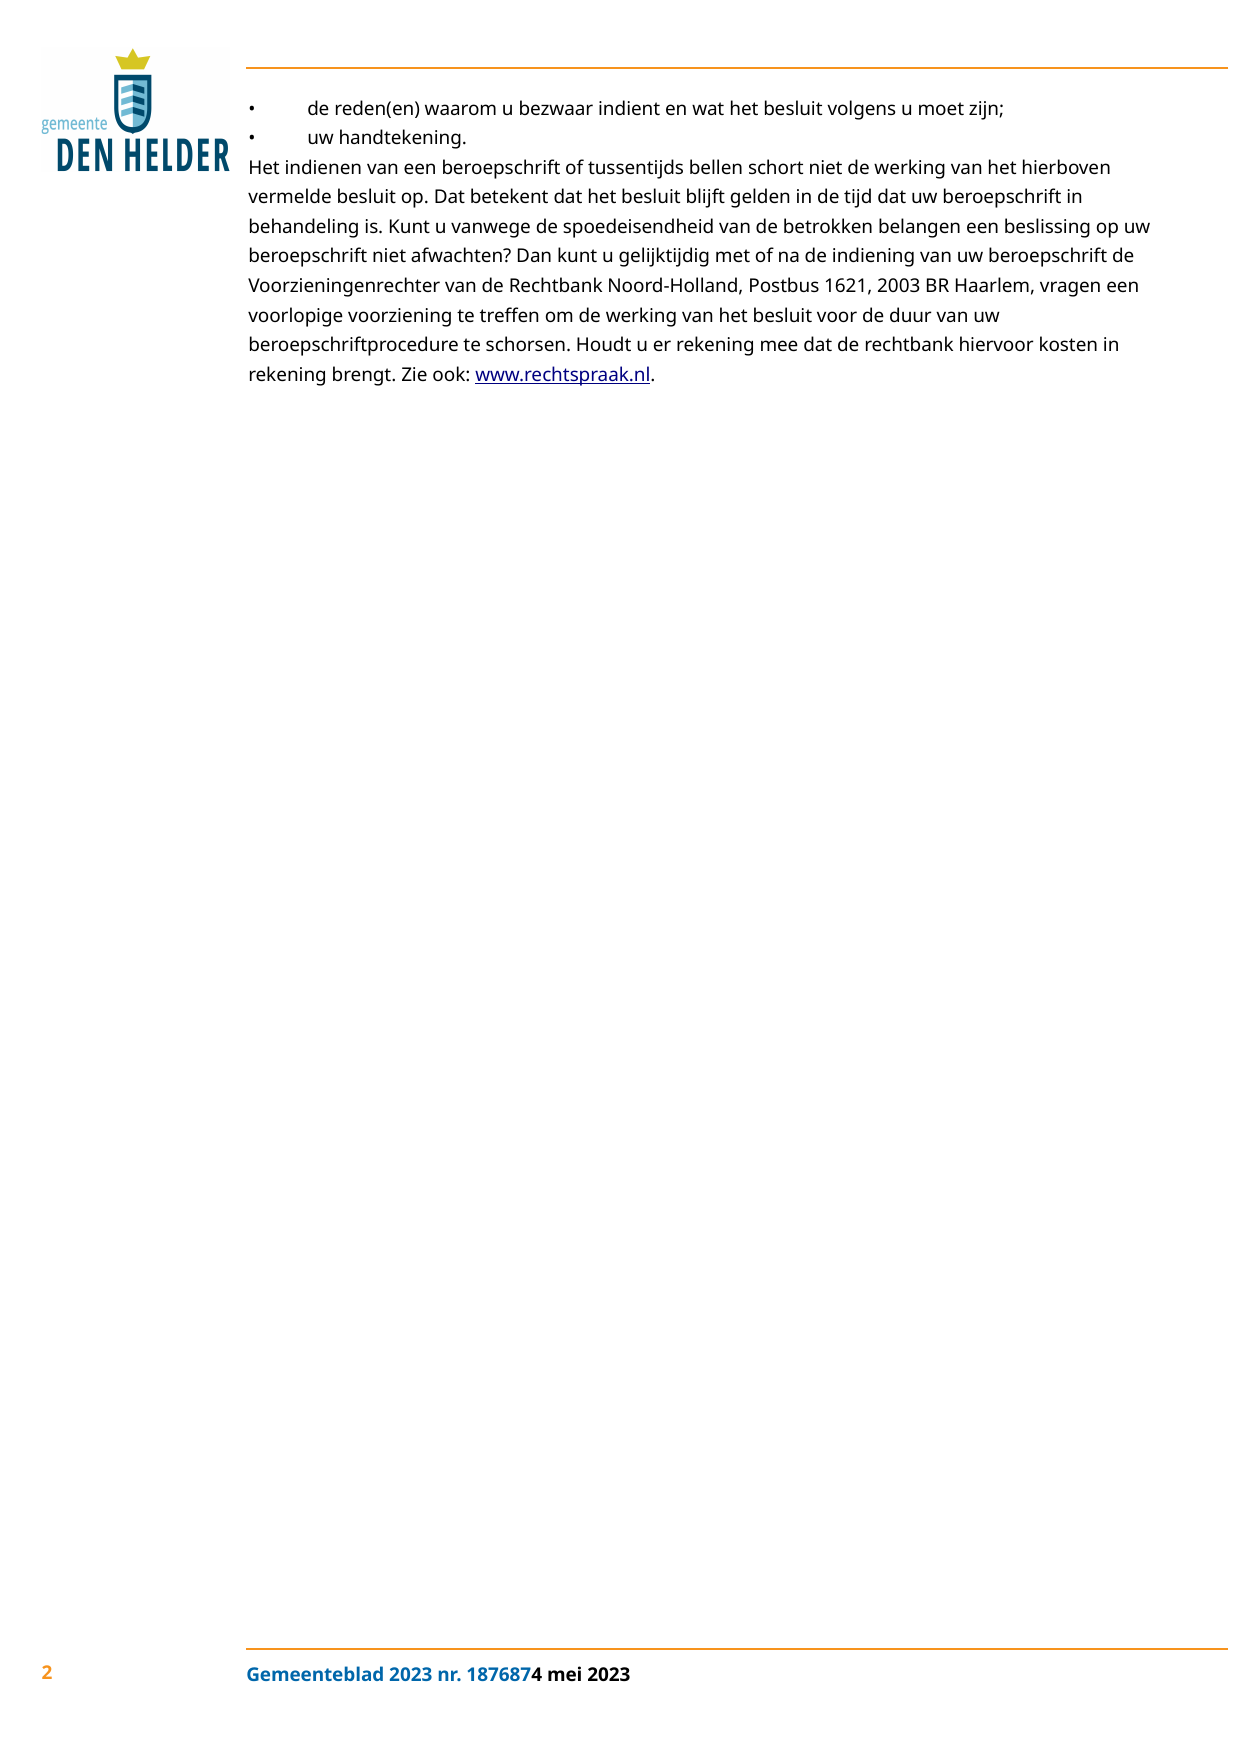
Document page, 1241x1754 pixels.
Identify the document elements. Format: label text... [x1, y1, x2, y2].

picture [100, 154, 106, 172]
picture [63, 144, 68, 165]
picture [41, 47, 231, 172]
picture [130, 157, 135, 172]
list uw handtekening. [248, 124, 1152, 150]
picture [220, 160, 224, 172]
list de reden(en) waarom u bezwaar indient en wat het besluit volgens u moet zijn; [248, 95, 1152, 121]
text Het indienen van een beroepschrift of tussentijds bellen schort niet de werking van het hierboven vermelde besluit op. Dat betekent dat het besluit blijft gelden in de tijd dat uw beroepschrift in behandeling is. Kunt u vanwege de spoedeisendheid van de betrokken belangen een beslissing op uw beroepschrift niet afwachten? Dan kunt u gelijktijdig met of na de indiening van uw beroepschrift de Voorzieningenrechter van de Rechtbank Noord-Holland, Postbus 1621, 2003 BR Haarlem, vragen een voorlopige voorziening te treffen om de werking van het besluit voor de duur van uw beroepschriftprocedure te schorsen. Houdt u er rekening mee dat de rechtbank hiervoor kosten in rekening brengt. Zie ook: www.rechtspraak.nl. [248, 154, 1152, 387]
picture [182, 144, 187, 165]
